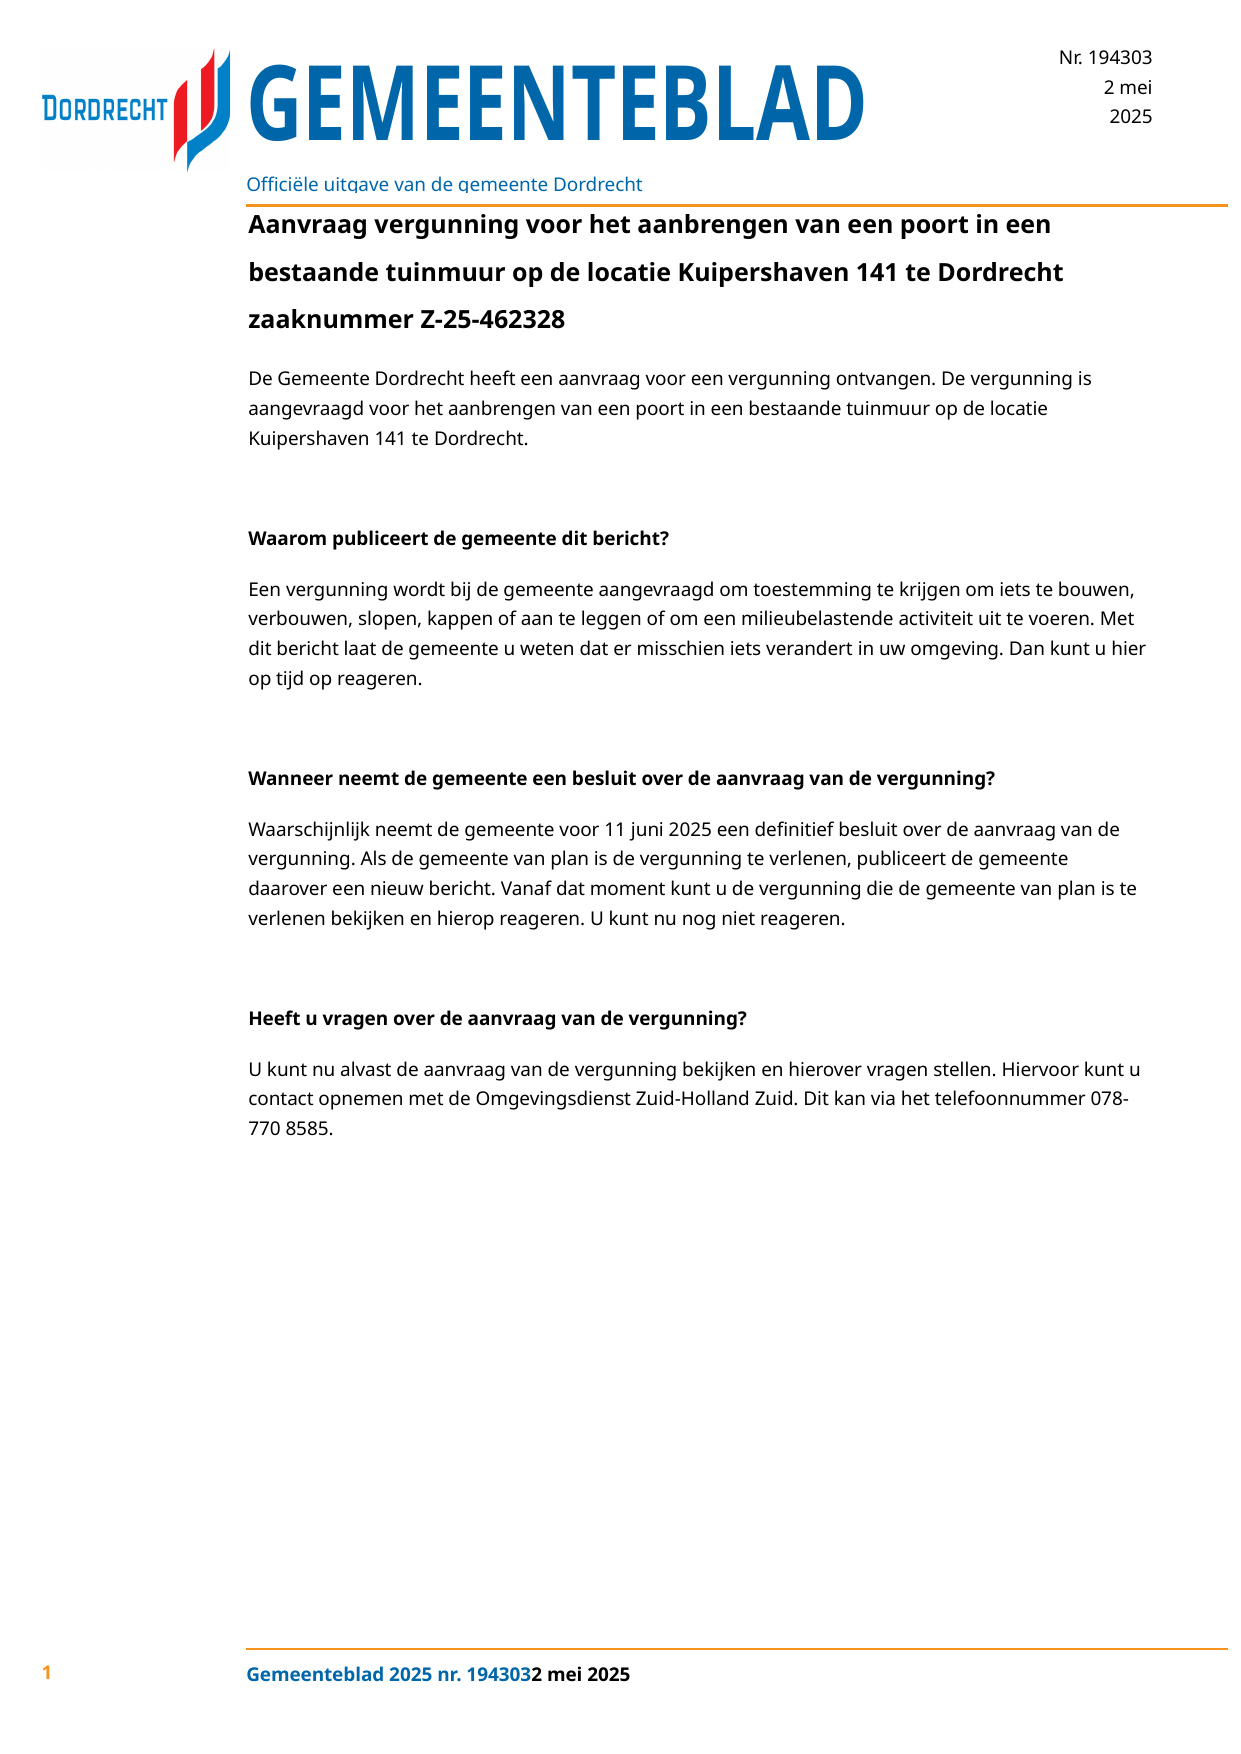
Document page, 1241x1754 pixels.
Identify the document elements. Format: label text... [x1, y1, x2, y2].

text De Gemeente Dordrecht heeft een aanvraag voor een vergunning ontvangen. De vergunning is aangevraagd voor het aanbrengen van een poort in een bestaande tuinmuur op de locatie Kuipershaven 141 te Dordrecht. [248, 366, 1152, 450]
text U kunt nu alvast de aanvraag van de vergunning bekijken en hierover vragen stellen. Hiervoor kunt u contact opnemen met de Omgevingsdienst Zuid-Holland Zuid. Dit kan via het telefoonnummer 078-770 8585. [248, 1056, 1152, 1141]
picture [41, 47, 231, 172]
text Wanneer neemt de gemeente een besluit over de aanvraag van de vergunning? [248, 766, 1152, 791]
text Aanvraag vergunning voor het aanbrengen van een poort in een bestaande tuinmuur op de locatie Kuipershaven 141 te Dordrecht zaaknummer Z-25-462328 [248, 207, 1152, 336]
text Heeft u vragen over de aanvraag van de vergunning? [248, 1006, 1152, 1031]
text Waarschijnlijk neemt de gemeente voor 11 juni 2025 een definitief besluit over de aanvraag van de vergunning. Als de gemeente van plan is de vergunning te verlenen, publiceert de gemeente daarover een nieuw bericht. Vanaf dat moment kunt u de vergunning die de gemeente van plan is te verlenen bekijken en hierop reageren. U kunt nu nog niet reageren. [248, 816, 1152, 930]
text Waarom publiceert de gemeente dit bericht? [248, 526, 1152, 551]
text Een vergunning wordt bij de gemeente aangevraagd om toestemming te krijgen om iets te bouwen, verbouwen, slopen, kappen of aan te leggen of om een milieubelastende activiteit uit te voeren. Met dit bericht laat de gemeente u weten dat er misschien iets verandert in uw omgeving. Dan kunt u hier op tijd op reageren. [248, 576, 1152, 690]
